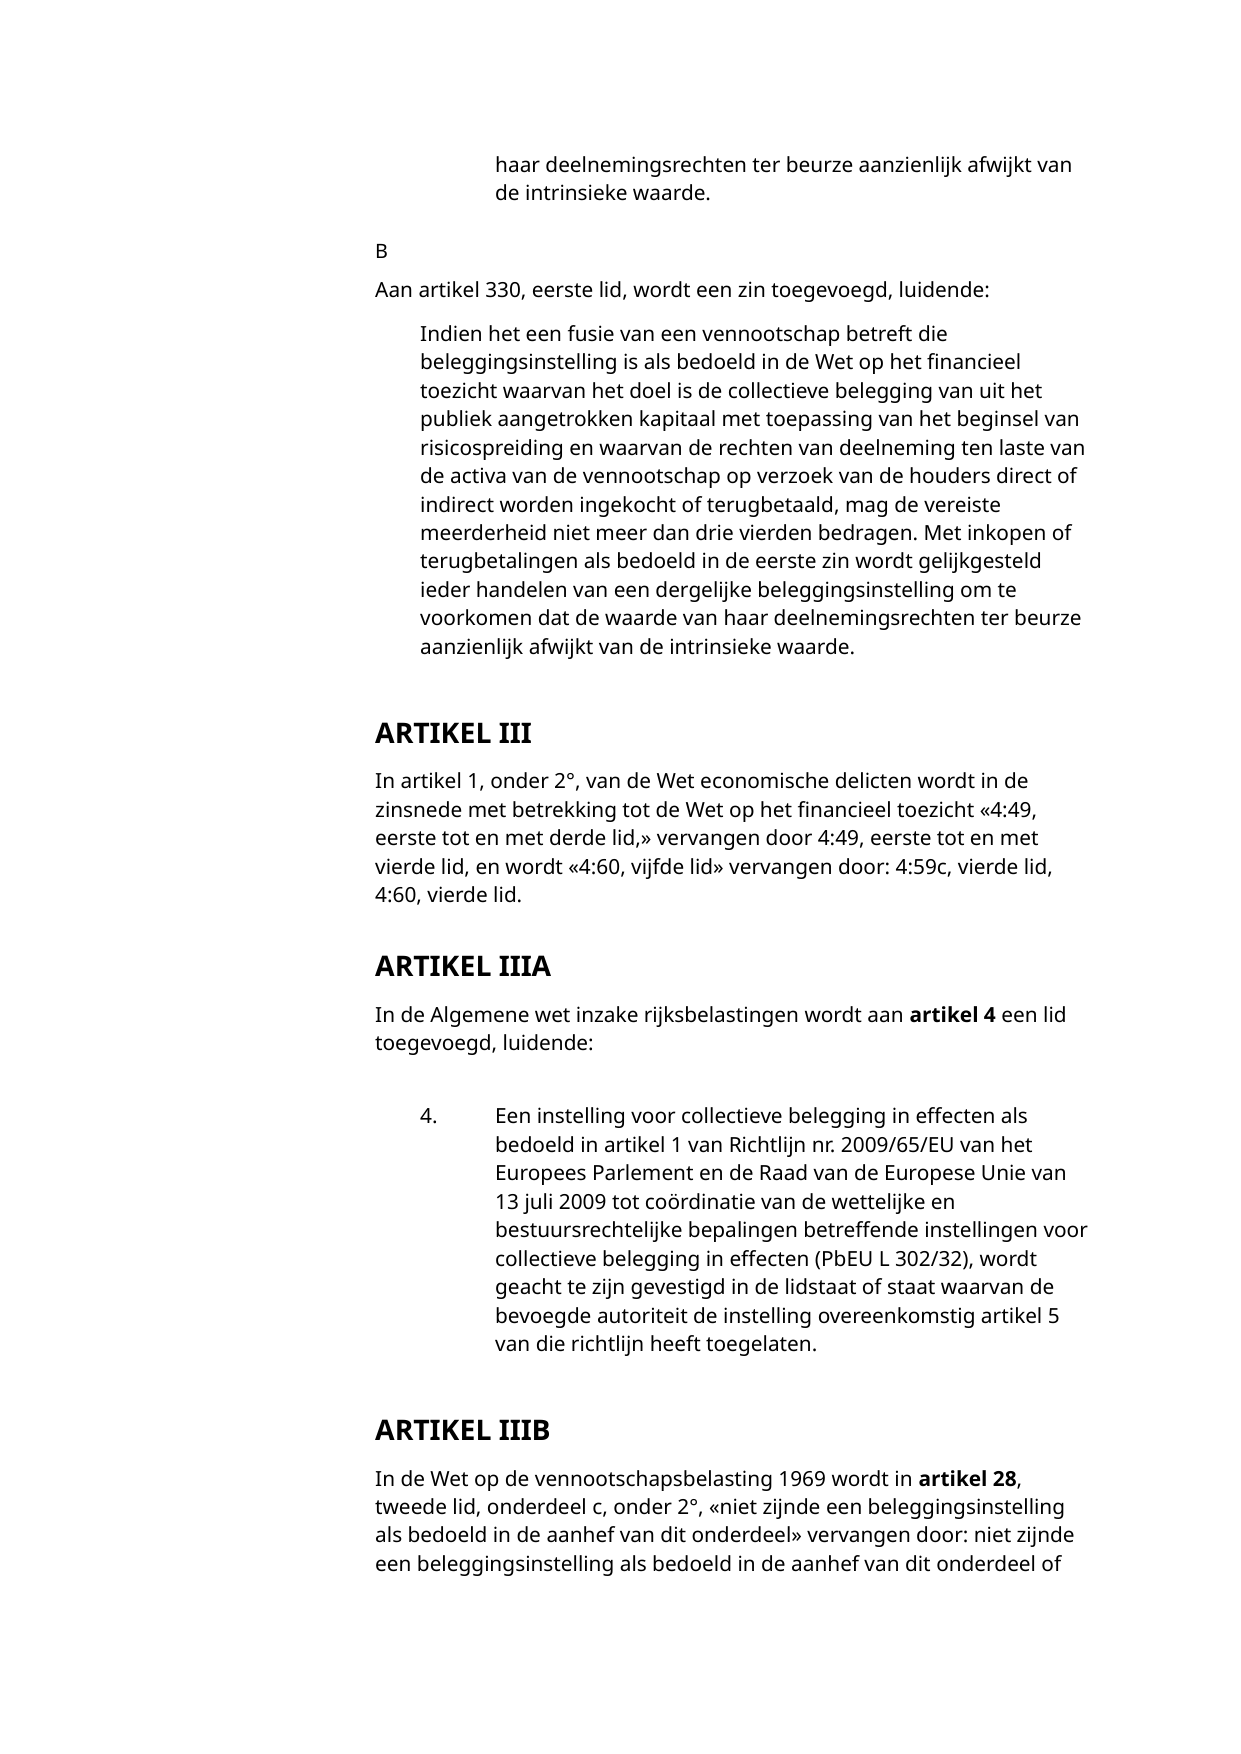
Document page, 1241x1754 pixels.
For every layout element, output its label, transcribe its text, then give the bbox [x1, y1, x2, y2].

subtitle ARTIKEL III [375, 713, 1090, 751]
text In de Wet op de vennootschapsbelasting 1969 wordt in artikel 28, tweede lid, onderdeel c, onder 2°, «niet zijnde een beleggingsinstelling als bedoeld in de aanhef van dit onderdeel» vervangen door: niet zijnde een beleggingsinstelling als bedoeld in de aanhef van dit onderdeel of [375, 1464, 1090, 1577]
text B [375, 237, 1090, 264]
subtitle ARTIKEL IIIB [375, 1410, 1090, 1449]
text Indien het een fusie van een vennootschap betreft die beleggingsinstelling is als bedoeld in de Wet op het financieel toezicht waarvan het doel is de collectieve belegging van uit het publiek aangetrokken kapitaal met toepassing van het beginsel van risicospreiding en waarvan de rechten van deelneming ten laste van de activa van de vennootschap op verzoek van de houders direct of indirect worden ingekocht of terugbetaald, mag de vereiste meerderheid niet meer dan drie vierden bedragen. Met inkopen of terugbetalingen als bedoeld in de eerste zin wordt gelijkgesteld ieder handelen van een dergelijke beleggingsinstelling om te voorkomen dat de waarde van haar deelnemingsrechten ter beurze aanzienlijk afwijkt van de intrinsieke waarde. [420, 319, 1090, 660]
text In artikel 1, onder 2°, van de Wet economische delicten wordt in de zinsnede met betrekking tot de Wet op het financieel toezicht «4:49, eerste tot en met derde lid,» vervangen door 4:49, eerste tot en met vierde lid, en wordt «4:60, vijfde lid» vervangen door: 4:59c, vierde lid, 4:60, vierde lid. [375, 766, 1090, 909]
text In de Algemene wet inzake rijksbelastingen wordt aan artikel 4 een lid toegevoegd, luidende: [375, 1000, 1090, 1057]
list Een instelling voor collectieve belegging in effecten als bedoeld in artikel 1 van Richtlijn nr. 2009/65/EU van het Europees Parlement en de Raad van de Europese Unie van 13 juli 2009 tot coördinatie van de wettelijke en bestuursrechtelijke bepalingen betreffende instellingen voor collectieve belegging in effecten (PbEU L 302/32), wordt geacht te zijn gevestigd in de lidstaat of staat waarvan de bevoegde autoriteit de instelling overeenkomstig artikel 5 van die richtlijn heeft toegelaten. [420, 1102, 1090, 1358]
subtitle ARTIKEL IIIA [375, 946, 1090, 985]
list haar deelnemingsrechten ter beurze aanzienlijk afwijkt van de intrinsieke waarde. [420, 150, 1090, 207]
text Aan artikel 330, eerste lid, wordt een zin toegevoegd, luidende: [375, 276, 1090, 304]
